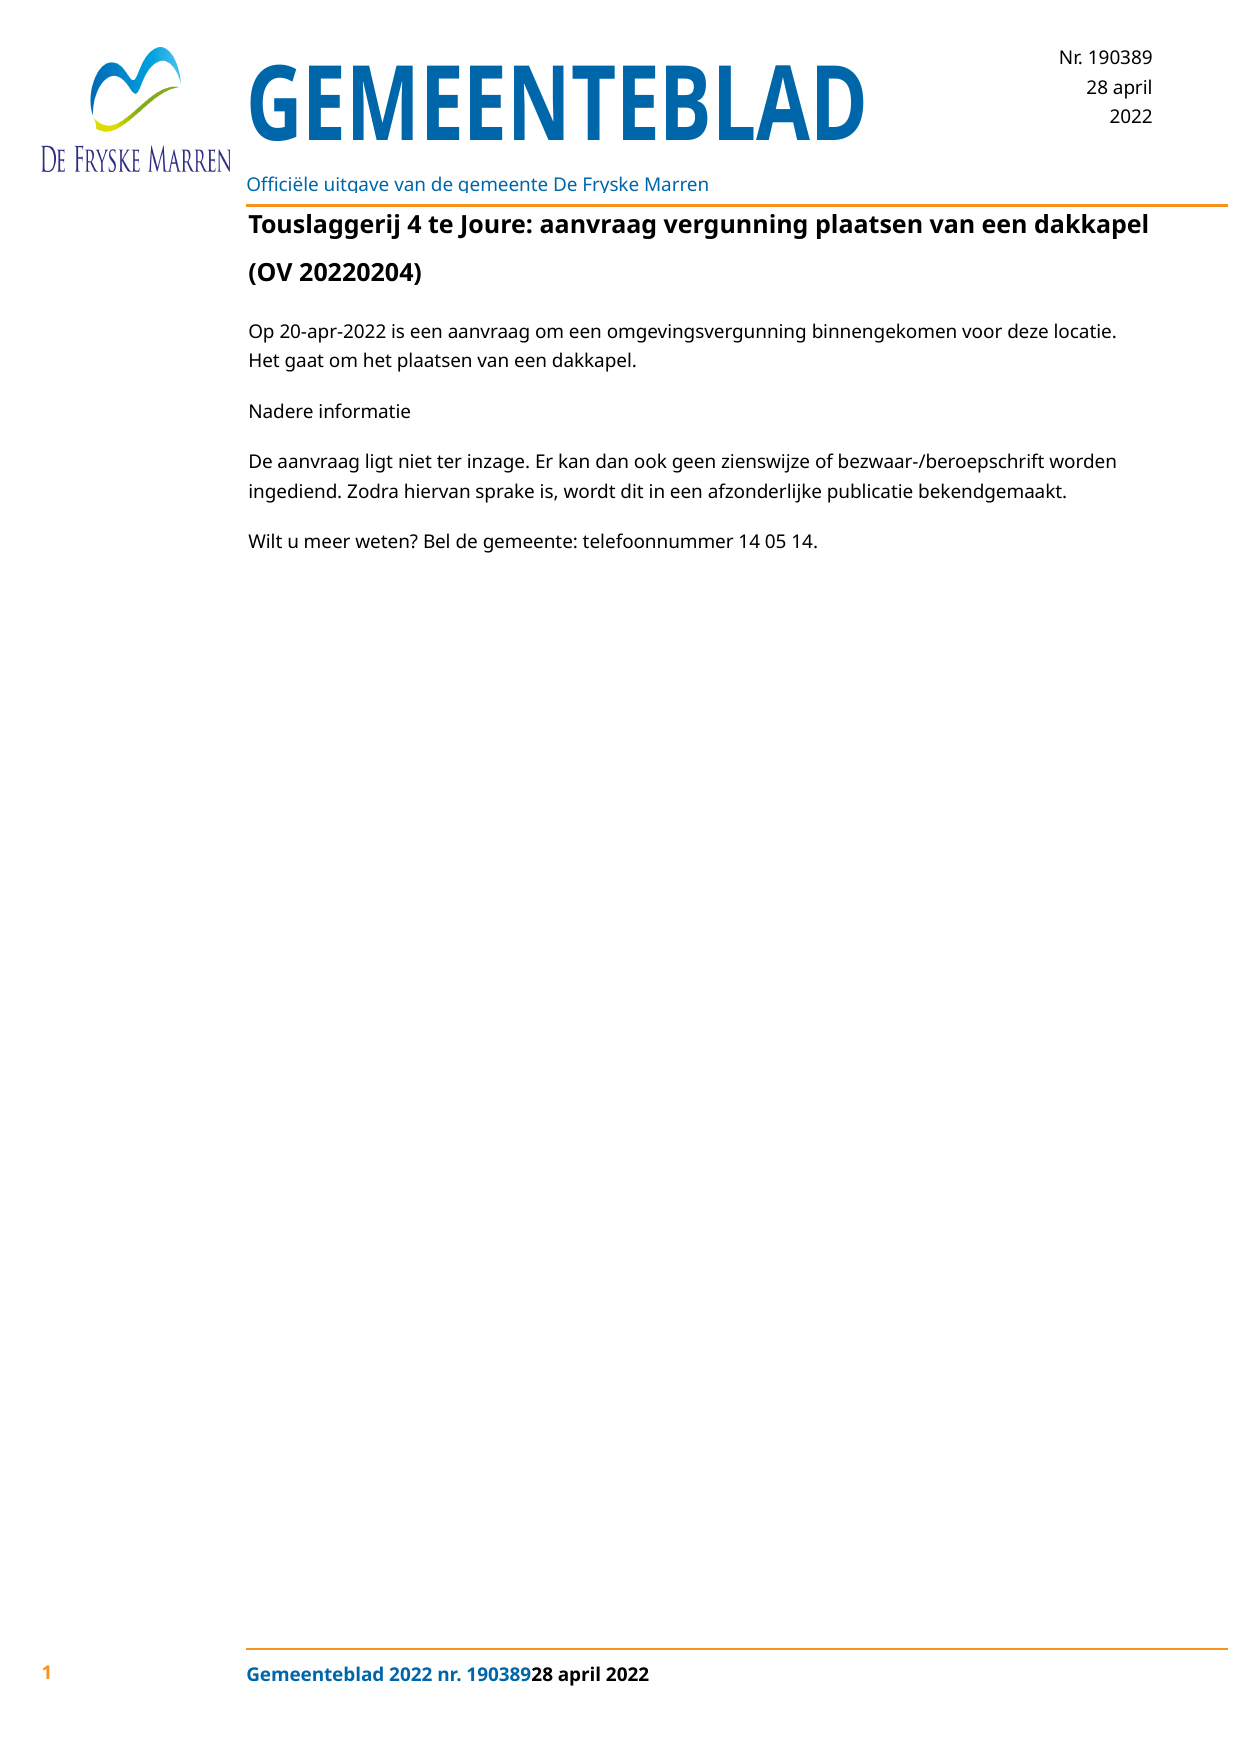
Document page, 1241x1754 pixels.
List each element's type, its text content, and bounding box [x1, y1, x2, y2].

picture [41, 47, 231, 172]
text De aanvraag ligt niet ter inzage. Er kan dan ook geen zienswijze of bezwaar-/beroepschrift worden ingediend. Zodra hiervan sprake is, wordt dit in een afzonderlijke publicatie bekendgemaakt. [248, 448, 1152, 504]
text Nadere informatie [248, 398, 1152, 424]
text Touslaggerij 4 te Joure: aanvraag vergunning plaatsen van een dakkapel (OV 20220204) [248, 207, 1152, 288]
text Op 20-apr-2022 is een aanvraag om een omgevingsvergunning binnengekomen voor deze locatie. Het gaat om het plaatsen van een dakkapel. [248, 318, 1152, 373]
text Wilt u meer weten? Bel de gemeente: telefoonnummer 14 05 14. [248, 528, 1152, 554]
